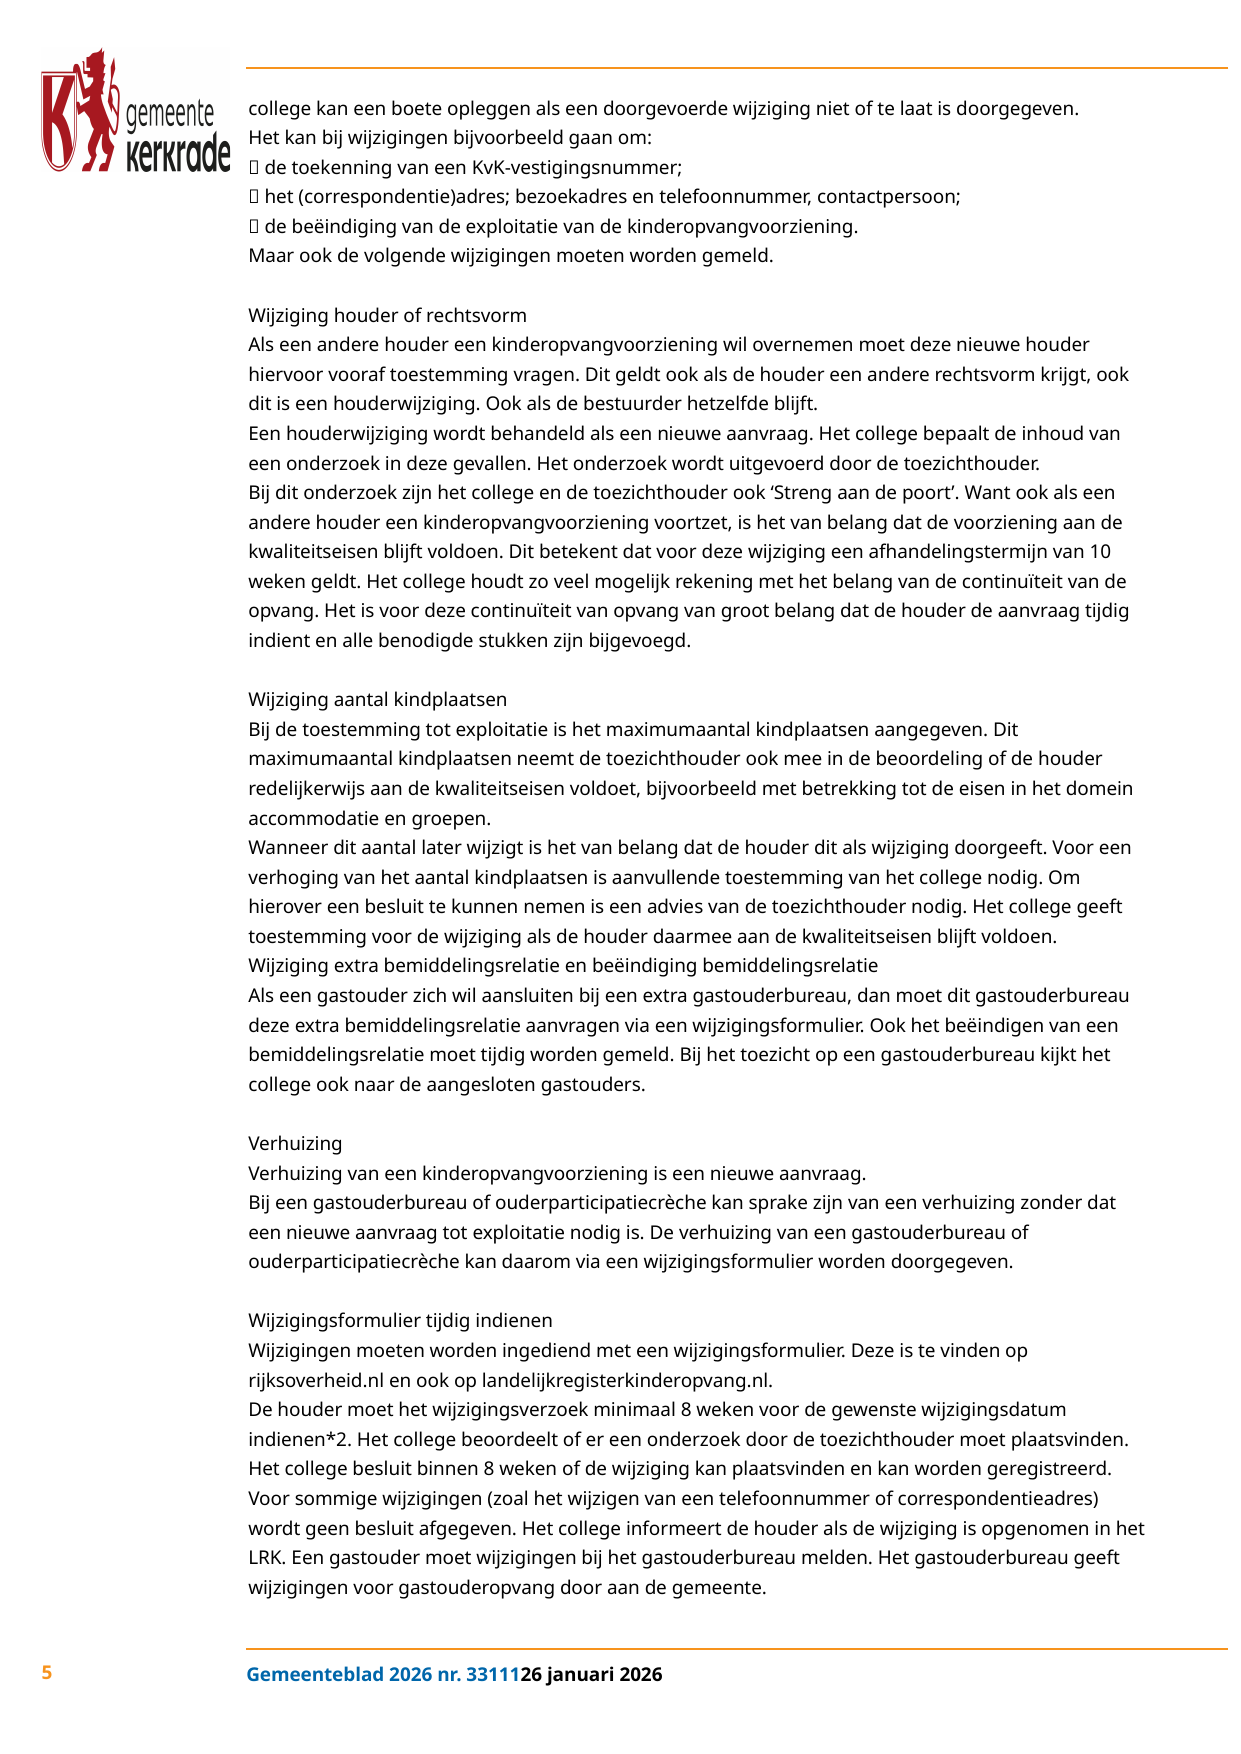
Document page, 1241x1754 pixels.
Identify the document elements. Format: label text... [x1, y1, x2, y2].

text Wijziging extra bemiddelingsrelatie en beëindiging bemiddelingsrelatie [248, 953, 1152, 978]
text Voor sommige wijzigingen (zoal het wijzigen van een telefoonnummer of correspondentieadres) wordt geen besluit afgegeven. Het college informeert de houder als de wijziging is opgenomen in het LRK. Een gastouder moet wijzigingen bij het gastouderbureau melden. Het gastouderbureau geeft wijzigingen voor gastouderopvang door aan de gemeente. [248, 1485, 1152, 1600]
text Wijziging houder of rechtsvorm [248, 302, 1152, 328]
text  het (correspondentie)adres; bezoekadres en telefoonnummer, contactpersoon; [248, 183, 1152, 209]
text Bij de toestemming tot exploitatie is het maximumaantal kindplaatsen aangegeven. Dit maximumaantal kindplaatsen neemt de toezichthouder ook mee in de beoordeling of de houder redelijkerwijs aan de kwaliteitseisen voldoet, bijvoorbeeld met betrekking tot de eisen in het domein accommodatie en groepen. [248, 716, 1152, 831]
text Als een andere houder een kinderopvangvoorziening wil overnemen moet deze nieuwe houder hiervoor vooraf toestemming vragen. Dit geldt ook als de houder een andere rechtsvorm krijgt, ook dit is een houderwijziging. Ook als de bestuurder hetzelfde blijft. [248, 331, 1152, 416]
text Bij een gastouderbureau of ouderparticipatiecrèche kan sprake zijn van een verhuizing zonder dat een nieuwe aanvraag tot exploitatie nodig is. De verhuizing van een gastouderbureau of ouderparticipatiecrèche kan daarom via een wijzigingsformulier worden doorgegeven. [248, 1189, 1152, 1274]
text Wijziging aantal kindplaatsen [248, 686, 1152, 712]
text Maar ook de volgende wijzigingen moeten worden gemeld. [248, 243, 1152, 268]
text Verhuizing [248, 1130, 1152, 1156]
text Verhuizing van een kinderopvangvoorziening is een nieuwe aanvraag. [248, 1160, 1152, 1186]
text Als een gastouder zich wil aansluiten bij een extra gastouderbureau, dan moet dit gastouderbureau deze extra bemiddelingsrelatie aanvragen via een wijzigingsformulier. Ook het beëindigen van een bemiddelingsrelatie moet tijdig worden gemeld. Bij het toezicht op een gastouderbureau kijkt het college ook naar de aangesloten gastouders. [248, 982, 1152, 1097]
text  de toekenning van een KvK-vestigingsnummer; [248, 154, 1152, 180]
picture [41, 47, 231, 172]
text  de beëindiging van de exploitatie van de kinderopvangvoorziening. [248, 213, 1152, 239]
text Wanneer dit aantal later wijzigt is het van belang dat de houder dit als wijziging doorgeeft. Voor een verhoging van het aantal kindplaatsen is aanvullende toestemming van het college nodig. Om hierover een besluit te kunnen nemen is een advies van de toezichthouder nodig. Het college geeft toestemming voor de wijziging als de houder daarmee aan de kwaliteitseisen blijft voldoen. [248, 834, 1152, 949]
text Bij dit onderzoek zijn het college en de toezichthouder ook ‘Streng aan de poort’. Want ook als een andere houder een kinderopvangvoorziening voortzet, is het van belang dat de voorziening aan de kwaliteitseisen blijft voldoen. Dit betekent dat voor deze wijziging een afhandelingstermijn van 10 weken geldt. Het college houdt zo veel mogelijk rekening met het belang van de continuïteit van de opvang. Het is voor deze continuïteit van opvang van groot belang dat de houder de aanvraag tijdig indient en alle benodigde stukken zijn bijgevoegd. [248, 479, 1152, 653]
text Wijzigingsformulier tijdig indienen [248, 1308, 1152, 1333]
text De houder moet het wijzigingsverzoek minimaal 8 weken voor de gewenste wijzigingsdatum indienen*2. Het college beoordeelt of er een onderzoek door de toezichthouder moet plaatsvinden. Het college besluit binnen 8 weken of de wijziging kan plaatsvinden en kan worden geregistreerd. [248, 1396, 1152, 1481]
text college kan een boete opleggen als een doorgevoerde wijziging niet of te laat is doorgegeven. [248, 95, 1152, 121]
text Een houderwijziging wordt behandeld als een nieuwe aanvraag. Het college bepaalt de inhoud van een onderzoek in deze gevallen. Het onderzoek wordt uitgevoerd door de toezichthouder. [248, 420, 1152, 476]
text Wijzigingen moeten worden ingediend met een wijzigingsformulier. Deze is te vinden op rijksoverheid.nl en ook op landelijkregisterkinderopvang.nl. [248, 1337, 1152, 1393]
text Het kan bij wijzigingen bijvoorbeeld gaan om: [248, 124, 1152, 150]
